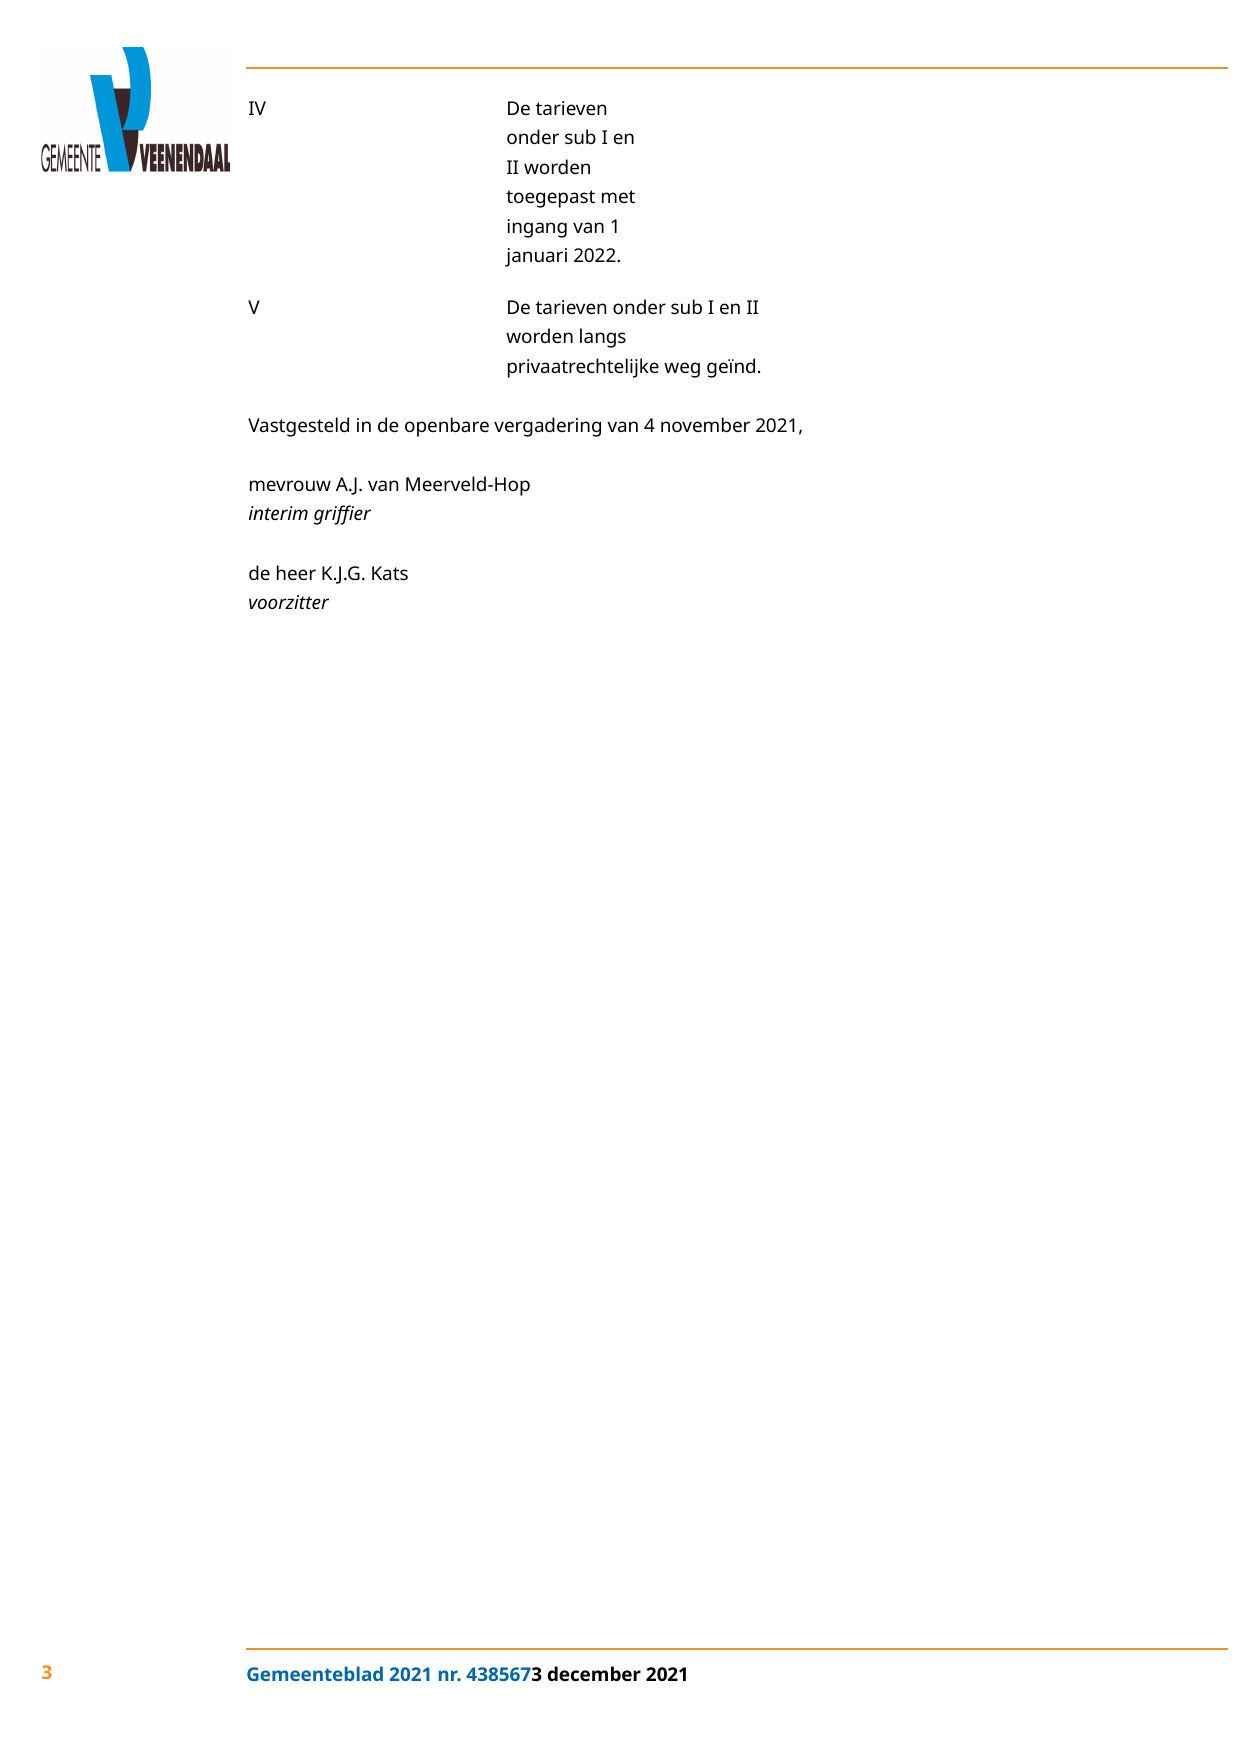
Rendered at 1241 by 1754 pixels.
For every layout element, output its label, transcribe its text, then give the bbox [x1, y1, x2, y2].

text voorzitter [248, 589, 1152, 615]
table_cell [1023, 294, 1152, 379]
table_cell De tarieven onder sub I en II worden langs privaatrechtelijke weg geïnd. [506, 294, 764, 379]
text Vastgesteld in de openbare vergadering van 4 november 2021, [248, 412, 1152, 438]
text de heer K.J.G. Kats [248, 560, 1152, 586]
table_cell V [248, 294, 377, 379]
table_cell [377, 95, 506, 268]
table_cell [635, 269, 893, 294]
table_cell [377, 269, 506, 294]
table_cell [635, 95, 893, 268]
text mevrouw A.J. van Meerveld-Hop [248, 471, 1152, 497]
table_cell De tarieven onder sub I en II worden toegepast met ingang van 1 januari 2022. [506, 95, 635, 268]
text interim griffier [248, 501, 1152, 526]
table_cell [764, 294, 893, 379]
table_cell IV [248, 95, 377, 268]
table_cell [894, 269, 1152, 294]
table_cell [894, 95, 1152, 268]
table_cell [377, 294, 506, 379]
table_cell [506, 269, 635, 294]
table_cell [248, 269, 377, 294]
picture [41, 47, 130, 172]
picture [123, 47, 231, 172]
table_cell [894, 294, 1022, 379]
